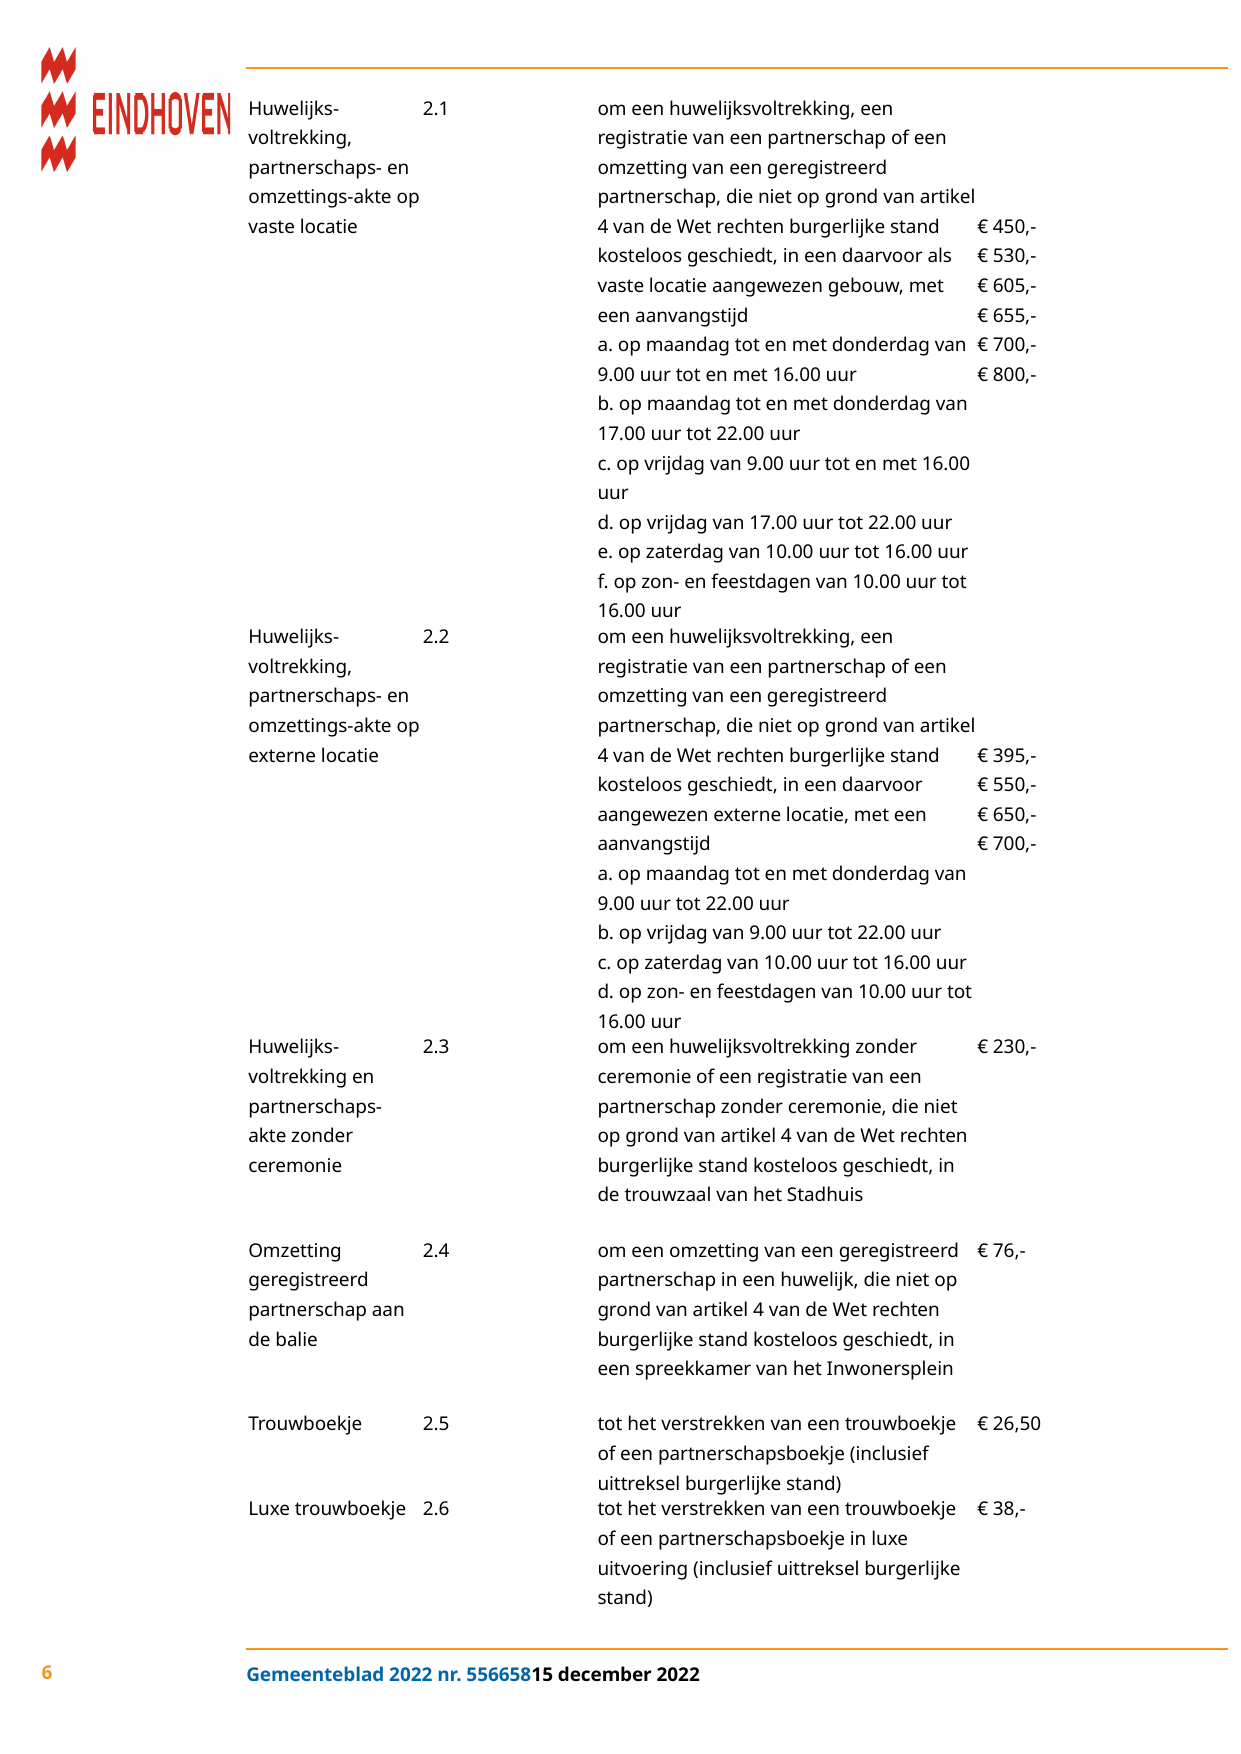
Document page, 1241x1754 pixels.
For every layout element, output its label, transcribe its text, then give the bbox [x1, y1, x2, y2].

table_cell € 450,- € 530,- € 605,- € 655,- € 700,- € 800,- [977, 95, 1152, 623]
table_cell € 38,- [977, 1496, 1152, 1610]
table_cell 2.2 [423, 624, 597, 1034]
table_cell tot het verstrekken van een trouwboekje of een partnerschapsboekje in luxe uitvoering (inclusief uittreksel burgerlijke stand) [597, 1496, 977, 1610]
table_cell € 76,- [977, 1237, 1152, 1411]
table_cell Huwelijks-voltrekking, partnerschaps- en omzettings-akte op externe locatie [248, 624, 423, 1034]
table_cell Trouwboekje [248, 1411, 423, 1496]
table_cell om een huwelijksvoltrekking, een registratie van een partnerschap of een omzetting van een geregistreerd partnerschap, die niet op grond van artikel 4 van de Wet rechten burgerlijke stand kosteloos geschiedt, in een daarvoor aangewezen externe locatie, met een aanvangstijd a. op maandag tot en met donderdag van 9.00 uur tot 22.00 uur b. op vrijdag van 9.00 uur tot 22.00 uur c. op zaterdag van 10.00 uur tot 16.00 uur d. op zon- en feestdagen van 10.00 uur tot 16.00 uur [597, 624, 977, 1034]
table_cell € 230,- [977, 1034, 1152, 1237]
picture [41, 47, 231, 172]
table_cell Omzetting geregistreerd partnerschap aan de balie [248, 1237, 423, 1411]
table_cell 2.4 [423, 1237, 597, 1411]
table_cell om een huwelijksvoltrekking, een registratie van een partnerschap of een omzetting van een geregistreerd partnerschap, die niet op grond van artikel 4 van de Wet rechten burgerlijke stand kosteloos geschiedt, in een daarvoor als vaste locatie aangewezen gebouw, met een aanvangstijd a. op maandag tot en met donderdag van 9.00 uur tot en met 16.00 uur b. op maandag tot en met donderdag van 17.00 uur tot 22.00 uur c. op vrijdag van 9.00 uur tot en met 16.00 uur d. op vrijdag van 17.00 uur tot 22.00 uur e. op zaterdag van 10.00 uur tot 16.00 uur f. op zon- en feestdagen van 10.00 uur tot 16.00 uur [597, 95, 977, 623]
table_cell € 26,50 [977, 1411, 1152, 1496]
table_cell om een huwelijksvoltrekking zonder ceremonie of een registratie van een partnerschap zonder ceremonie, die niet op grond van artikel 4 van de Wet rechten burgerlijke stand kosteloos geschiedt, in de trouwzaal van het Stadhuis [597, 1034, 977, 1237]
table_cell om een omzetting van een geregistreerd partnerschap in een huwelijk, die niet op grond van artikel 4 van de Wet rechten burgerlijke stand kosteloos geschiedt, in een spreekkamer van het Inwonersplein [597, 1237, 977, 1411]
table_cell tot het verstrekken van een trouwboekje of een partnerschapsboekje (inclusief uittreksel burgerlijke stand) [597, 1411, 977, 1496]
table_cell 2.1 [423, 95, 597, 623]
table_cell 2.3 [423, 1034, 597, 1237]
table_cell 2.6 [423, 1496, 597, 1610]
table_cell 2.5 [423, 1411, 597, 1496]
table_cell Luxe trouwboekje [248, 1496, 423, 1610]
table_cell € 395,- € 550,- € 650,- € 700,- [977, 624, 1152, 1034]
table_cell Huwelijks-voltrekking en partnerschaps- akte zonder ceremonie [248, 1034, 423, 1237]
table_cell Huwelijks-voltrekking, partnerschaps- en omzettings-akte op vaste locatie [248, 95, 423, 623]
